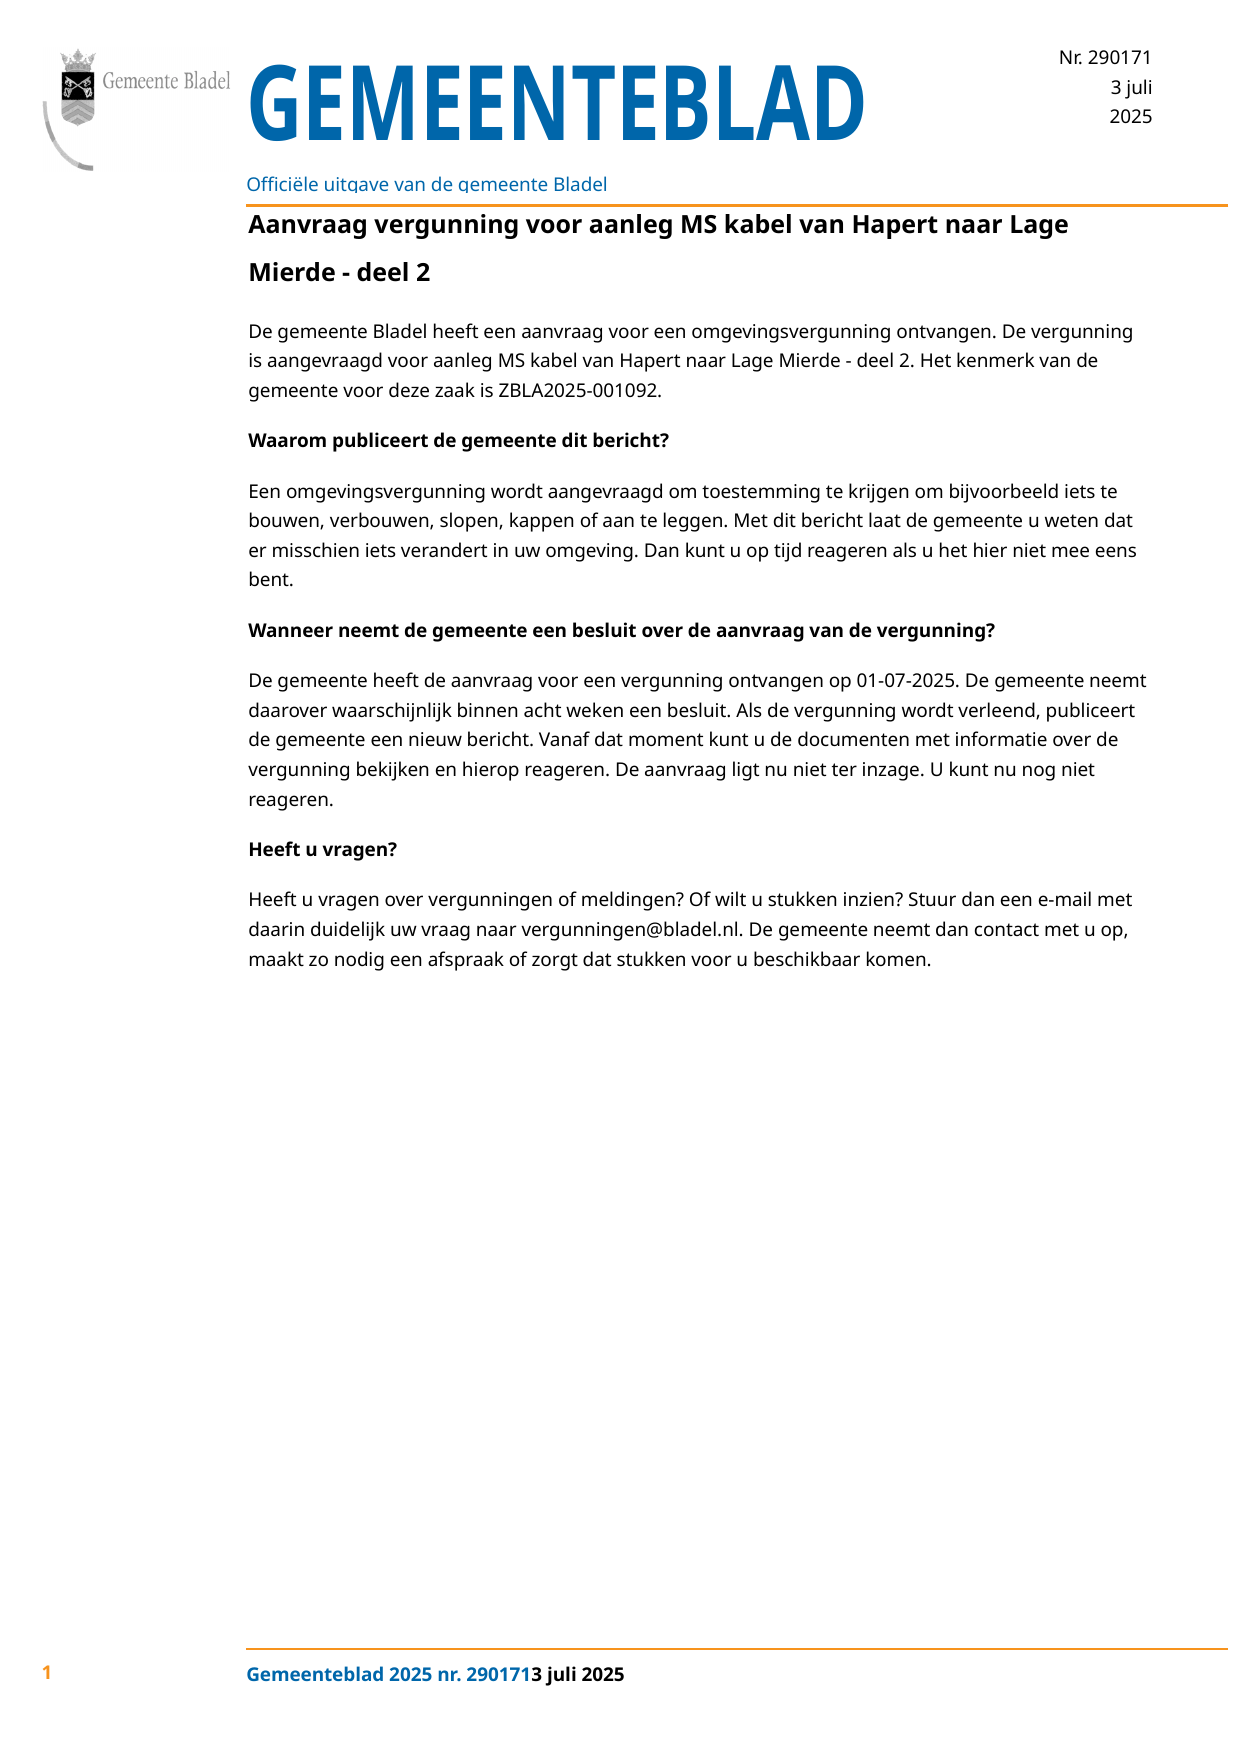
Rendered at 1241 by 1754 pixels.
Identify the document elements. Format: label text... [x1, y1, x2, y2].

text Heeft u vragen over vergunningen of meldingen? Of wilt u stukken inzien? Stuur dan een e-mail met daarin duidelijk uw vraag naar vergunningen@bladel.nl. De gemeente neemt dan contact met u op, maakt zo nodig een afspraak of zorgt dat stukken voor u beschikbaar komen. [248, 887, 1152, 972]
picture [41, 47, 231, 172]
text Een omgevingsvergunning wordt aangevraagd om toestemming te krijgen om bijvoorbeeld iets te bouwen, verbouwen, slopen, kappen of aan te leggen. Met dit bericht laat de gemeente u weten dat er misschien iets verandert in uw omgeving. Dan kunt u op tijd reageren als u het hier niet mee eens bent. [248, 478, 1152, 592]
text Wanneer neemt de gemeente een besluit over de aanvraag van de vergunning? [248, 617, 1152, 643]
text Heeft u vragen? [248, 836, 1152, 862]
text De gemeente Bladel heeft een aanvraag voor een omgevingsvergunning ontvangen. De vergunning is aangevraagd voor aanleg MS kabel van Hapert naar Lage Mierde - deel 2. Het kenmerk van de gemeente voor deze zaak is ZBLA2025-001092. [248, 318, 1152, 403]
text De gemeente heeft de aanvraag voor een vergunning ontvangen op 01-07-2025. De gemeente neemt daarover waarschijnlijk binnen acht weken een besluit. Als de vergunning wordt verleend, publiceert de gemeente een nieuw bericht. Vanaf dat moment kunt u de documenten met informatie over de vergunning bekijken en hierop reageren. De aanvraag ligt nu niet ter inzage. U kunt nu nog niet reageren. [248, 667, 1152, 812]
text Waarom publiceert de gemeente dit bericht? [248, 427, 1152, 453]
text Aanvraag vergunning voor aanleg MS kabel van Hapert naar Lage Mierde - deel 2 [248, 207, 1152, 288]
